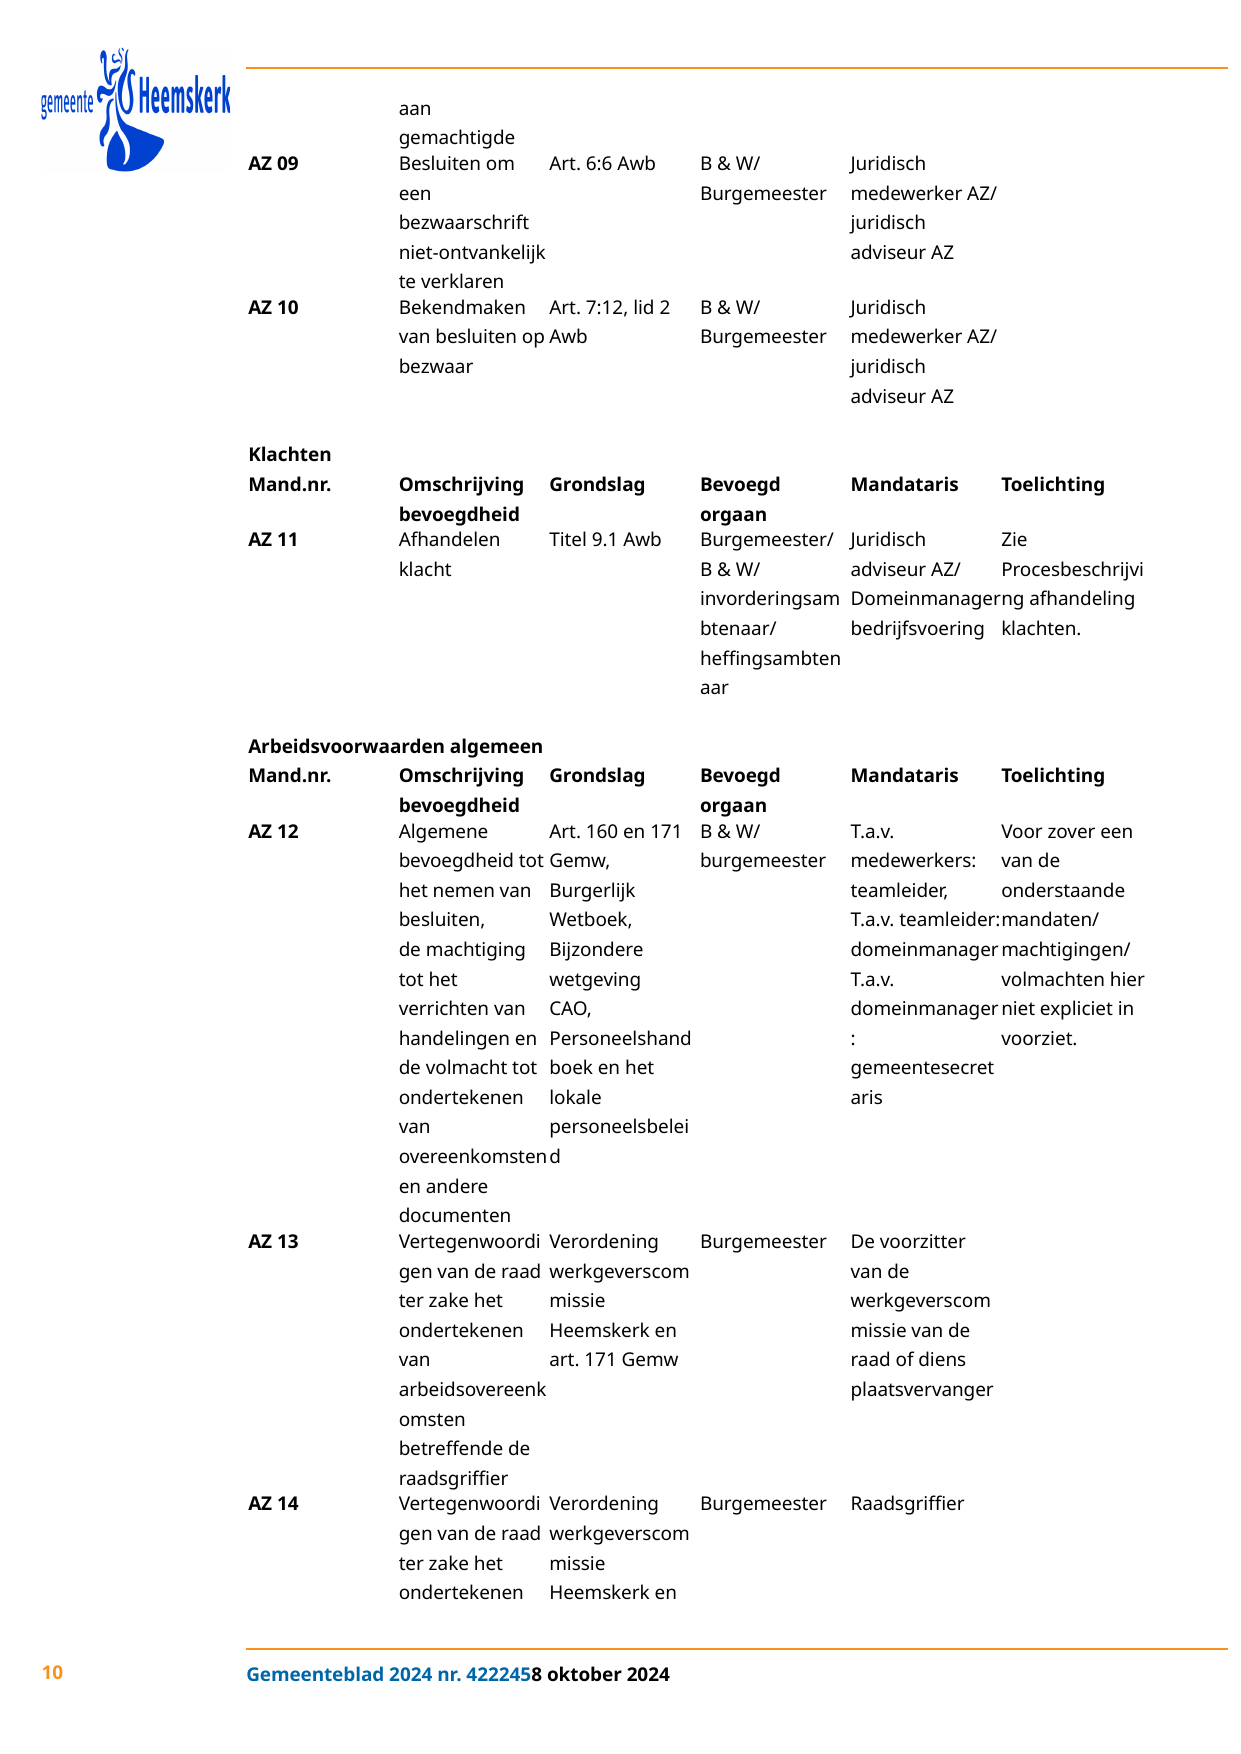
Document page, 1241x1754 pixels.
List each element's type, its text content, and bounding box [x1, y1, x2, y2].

picture [41, 47, 231, 172]
table_cell [1001, 294, 1152, 409]
table_cell [1001, 95, 1152, 150]
table_cell AZ 10 [248, 294, 398, 409]
table_cell AZ 11 [248, 526, 398, 700]
table_header Mandataris [850, 763, 1001, 818]
table_cell [700, 95, 850, 150]
table_cell Afhandelen klacht [399, 526, 549, 700]
table_header Mand.nr. [248, 471, 398, 526]
text Arbeidsvoorwaarden algemeen [248, 733, 1152, 759]
table_cell Juridisch medewerker AZ/ juridisch adviseur AZ [850, 150, 1001, 294]
table_cell B & W/ Burgemeester [700, 150, 850, 294]
table_cell AZ 14 [248, 1491, 398, 1605]
table_header Mand.nr. [248, 763, 398, 818]
table_header Grondslag [549, 471, 700, 526]
table_header Bevoegd orgaan [700, 471, 850, 526]
table_cell [1001, 1491, 1152, 1605]
text Klachten [248, 441, 1152, 467]
table_cell Burgemeester [700, 1491, 850, 1605]
table_cell AZ 12 [248, 818, 398, 1228]
table_cell De voorzitter van de werkgeverscommissie van de raad of diens plaatsvervanger [850, 1228, 1001, 1491]
table_cell AZ 09 [248, 150, 398, 294]
table_header Mandataris [850, 471, 1001, 526]
table_cell [850, 95, 1001, 150]
table_cell Bekendmaken van besluiten op bezwaar [399, 294, 549, 409]
table_header Toelichting [1001, 763, 1152, 818]
table_cell Algemene bevoegdheid tot het nemen van besluiten, de machtiging tot het verrichten van handelingen en de volmacht tot ondertekenen van overeenkomsten en andere documenten [399, 818, 549, 1228]
table_cell AZ 13 [248, 1228, 398, 1491]
table_header Grondslag [549, 763, 700, 818]
table_cell [1001, 1228, 1152, 1491]
table_cell Verordening werkgeverscommissie Heemskerk en [549, 1491, 700, 1605]
table_cell Art. 160 en 171 Gemw, Burgerlijk Wetboek, Bijzondere wetgeving CAO, Personeelshandboek en het lokale personeelsbeleid [549, 818, 700, 1228]
table_cell Raadsgriffier [850, 1491, 1001, 1605]
table_cell Art. 7:12, lid 2 Awb [549, 294, 700, 409]
table_cell Juridisch medewerker AZ/ juridisch adviseur AZ [850, 294, 1001, 409]
table_header Toelichting [1001, 471, 1152, 526]
table_cell Burgemeester [700, 1228, 850, 1491]
table_cell Titel 9.1 Awb [549, 526, 700, 700]
table_header Omschrijving bevoegdheid [399, 763, 549, 818]
table_cell Zie Procesbeschrijving afhandeling klachten. [1001, 526, 1152, 700]
table_cell Verordening werkgeverscommissie Heemskerk en art. 171 Gemw [549, 1228, 700, 1491]
table_cell T.a.v. medewerkers: teamleider, T.a.v. teamleider: domeinmanager T.a.v. domeinmanager: gemeentesecretaris [850, 818, 1001, 1228]
table_cell Vertegenwoordigen van de raad ter zake het ondertekenen [399, 1491, 549, 1605]
table_cell aan gemachtigde [399, 95, 549, 150]
table_cell Vertegenwoordigen van de raad ter zake het ondertekenen van arbeidsovereenkomsten betreffende de raadsgriffier [399, 1228, 549, 1491]
table_header Omschrijving bevoegdheid [399, 471, 549, 526]
table_cell Burgemeester/ B & W/ invorderingsambtenaar/ heffingsambtenaar [700, 526, 850, 700]
table_cell [1001, 150, 1152, 294]
table_cell Juridisch adviseur AZ/ Domeinmanager bedrijfsvoering [850, 526, 1001, 700]
table_cell B & W/ burgemeester [700, 818, 850, 1228]
table_cell [248, 95, 398, 150]
table_cell [549, 95, 700, 150]
table_cell Voor zover een van de onderstaande mandaten/ machtigingen/ volmachten hier niet expliciet in voorziet. [1001, 818, 1152, 1228]
table_cell B & W/ Burgemeester [700, 294, 850, 409]
table_cell Art. 6:6 Awb [549, 150, 700, 294]
table_header Bevoegd orgaan [700, 763, 850, 818]
table_cell Besluiten om een bezwaarschrift niet-ontvankelijk te verklaren [399, 150, 549, 294]
